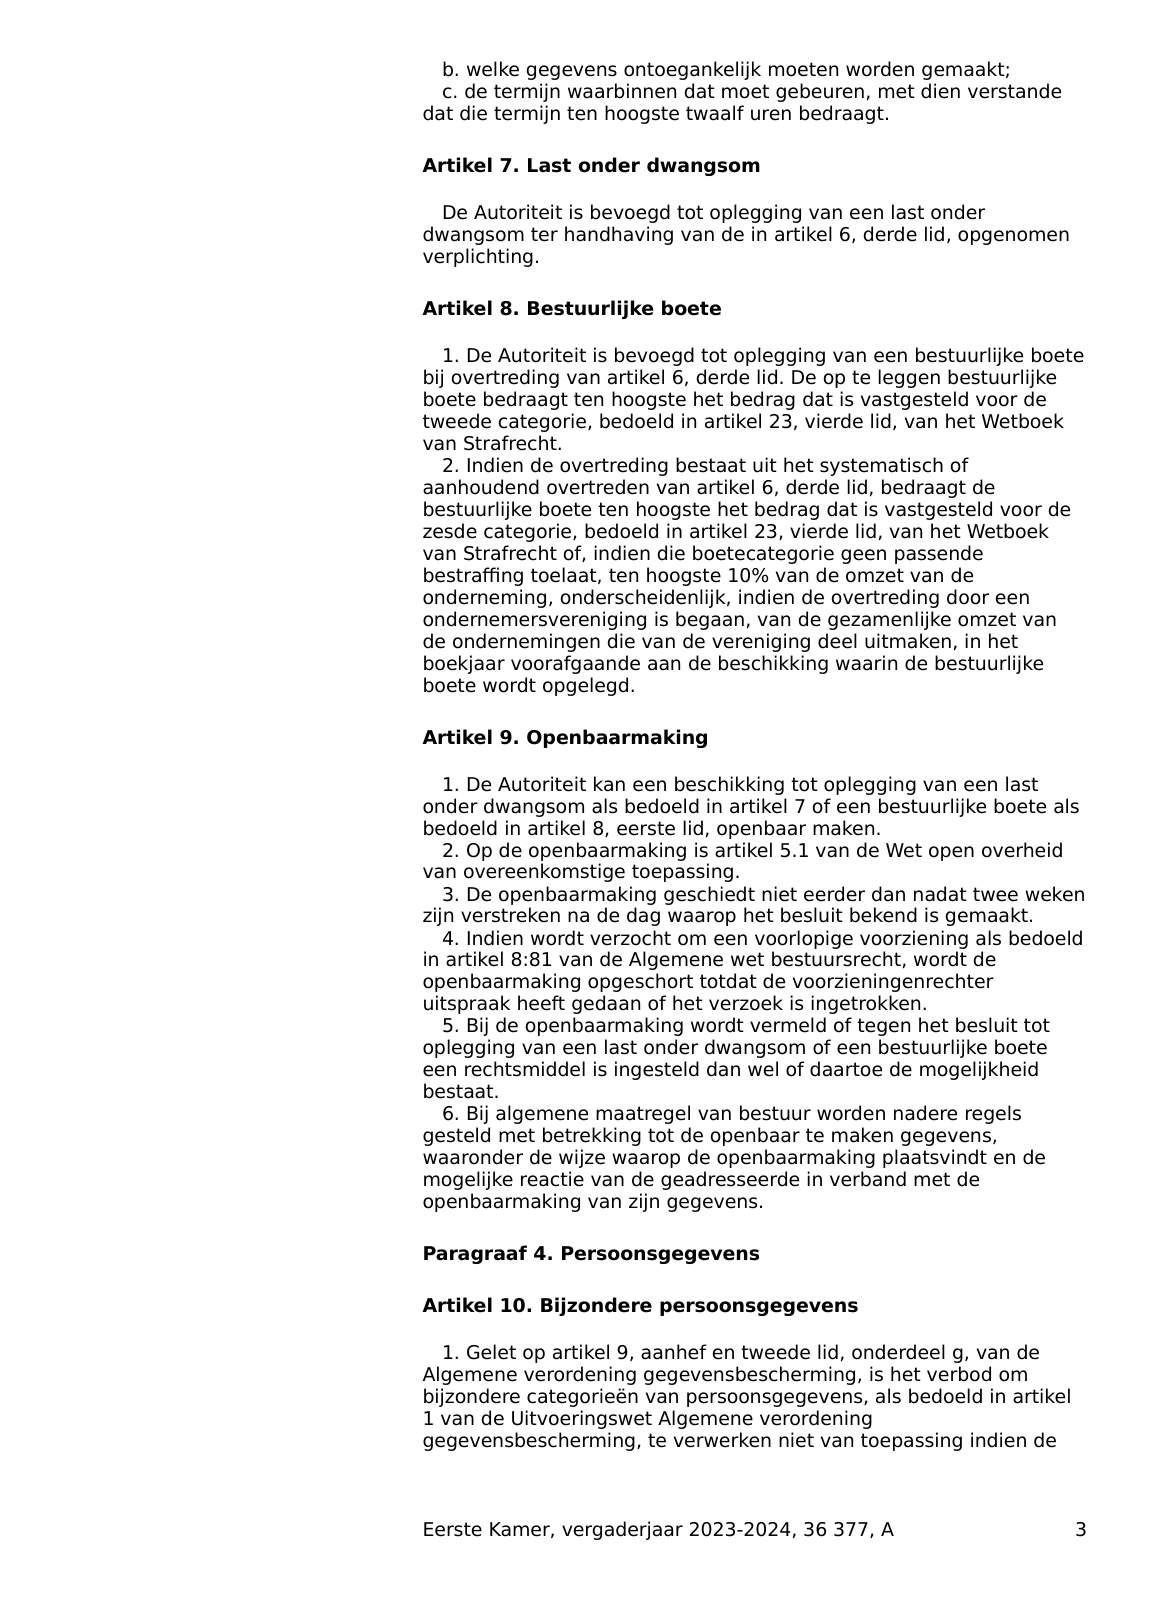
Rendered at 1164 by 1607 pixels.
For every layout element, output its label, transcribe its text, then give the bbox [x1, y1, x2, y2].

text De Autoriteit is bevoegd tot oplegging van een last onder dwangsom ter handhaving van de in artikel 6, derde lid, opgenomen verplichting. [422, 202, 1087, 268]
text 1. De Autoriteit is bevoegd tot oplegging van een bestuurlijke boete bij overtreding van artikel 6, derde lid. De op te leggen bestuurlijke boete bedraagt ten hoogste het bedrag dat is vastgesteld voor de tweede categorie, bedoeld in artikel 23, vierde lid, van het Wetboek van Strafrecht. [422, 345, 1087, 455]
text 6. Bij algemene maatregel van bestuur worden nadere regels gesteld met betrekking tot de openbaar te maken gegevens, waaronder de wijze waarop de openbaarmaking plaatsvindt en de mogelijke reactie van de geadresseerde in verband met de openbaarmaking van zijn gegevens. [422, 1103, 1087, 1213]
text 4. Indien wordt verzocht om een voorlopige voorziening als bedoeld in artikel 8:81 van de Algemene wet bestuursrecht, wordt de openbaarmaking opgeschort totdat de voorzieningenrechter uitspraak heeft gedaan of het verzoek is ingetrokken. [422, 927, 1087, 1015]
subtitle Artikel 9. Openbaarmaking [422, 727, 1087, 748]
subtitle Paragraaf 4. Persoonsgegevens [422, 1243, 1087, 1265]
text 5. Bij de openbaarmaking wordt vermeld of tegen het besluit tot oplegging van een last onder dwangsom of een bestuurlijke boete een rechtsmiddel is ingesteld dan wel of daartoe de mogelijkheid bestaat. [422, 1015, 1087, 1103]
text b. welke gegevens ontoegankelijk moeten worden gemaakt; [422, 59, 1087, 81]
subtitle Artikel 7. Last onder dwangsom [422, 155, 1087, 177]
text 2. Op de openbaarmaking is artikel 5.1 van de Wet open overheid van overeenkomstige toepassing. [422, 839, 1087, 883]
text 1. Gelet op artikel 9, aanhef en tweede lid, onderdeel g, van de Algemene verordening gegevensbescherming, is het verbod om bijzondere categorieën van persoonsgegevens, als bedoeld in artikel 1 van de Uitvoeringswet Algemene verordening gegevensbescherming, te verwerken niet van toepassing indien de [422, 1342, 1087, 1452]
text 3. De openbaarmaking geschiedt niet eerder dan nadat twee weken zijn verstreken na de dag waarop het besluit bekend is gemaakt. [422, 883, 1087, 927]
text 2. Indien de overtreding bestaat uit het systematisch of aanhoudend overtreden van artikel 6, derde lid, bedraagt de bestuurlijke boete ten hoogste het bedrag dat is vastgesteld voor de zesde categorie, bedoeld in artikel 23, vierde lid, van het Wetboek van Strafrecht of, indien die boetecategorie geen passende bestraffing toelaat, ten hoogste 10% van de omzet van de onderneming, onderscheidenlijk, indien de overtreding door een ondernemersvereniging is begaan, van de gezamenlijke omzet van de ondernemingen die van de vereniging deel uitmaken, in het boekjaar voorafgaande aan de beschikking waarin de bestuurlijke boete wordt opgelegd. [422, 455, 1087, 697]
subtitle Artikel 8. Bestuurlijke boete [422, 298, 1087, 320]
subtitle Artikel 10. Bijzondere persoonsgegevens [422, 1295, 1087, 1317]
text 1. De Autoriteit kan een beschikking tot oplegging van een last onder dwangsom als bedoeld in artikel 7 of een bestuurlijke boete als bedoeld in artikel 8, eerste lid, openbaar maken. [422, 773, 1087, 839]
text c. de termijn waarbinnen dat moet gebeuren, met dien verstande dat die termijn ten hoogste twaalf uren bedraagt. [422, 81, 1087, 125]
